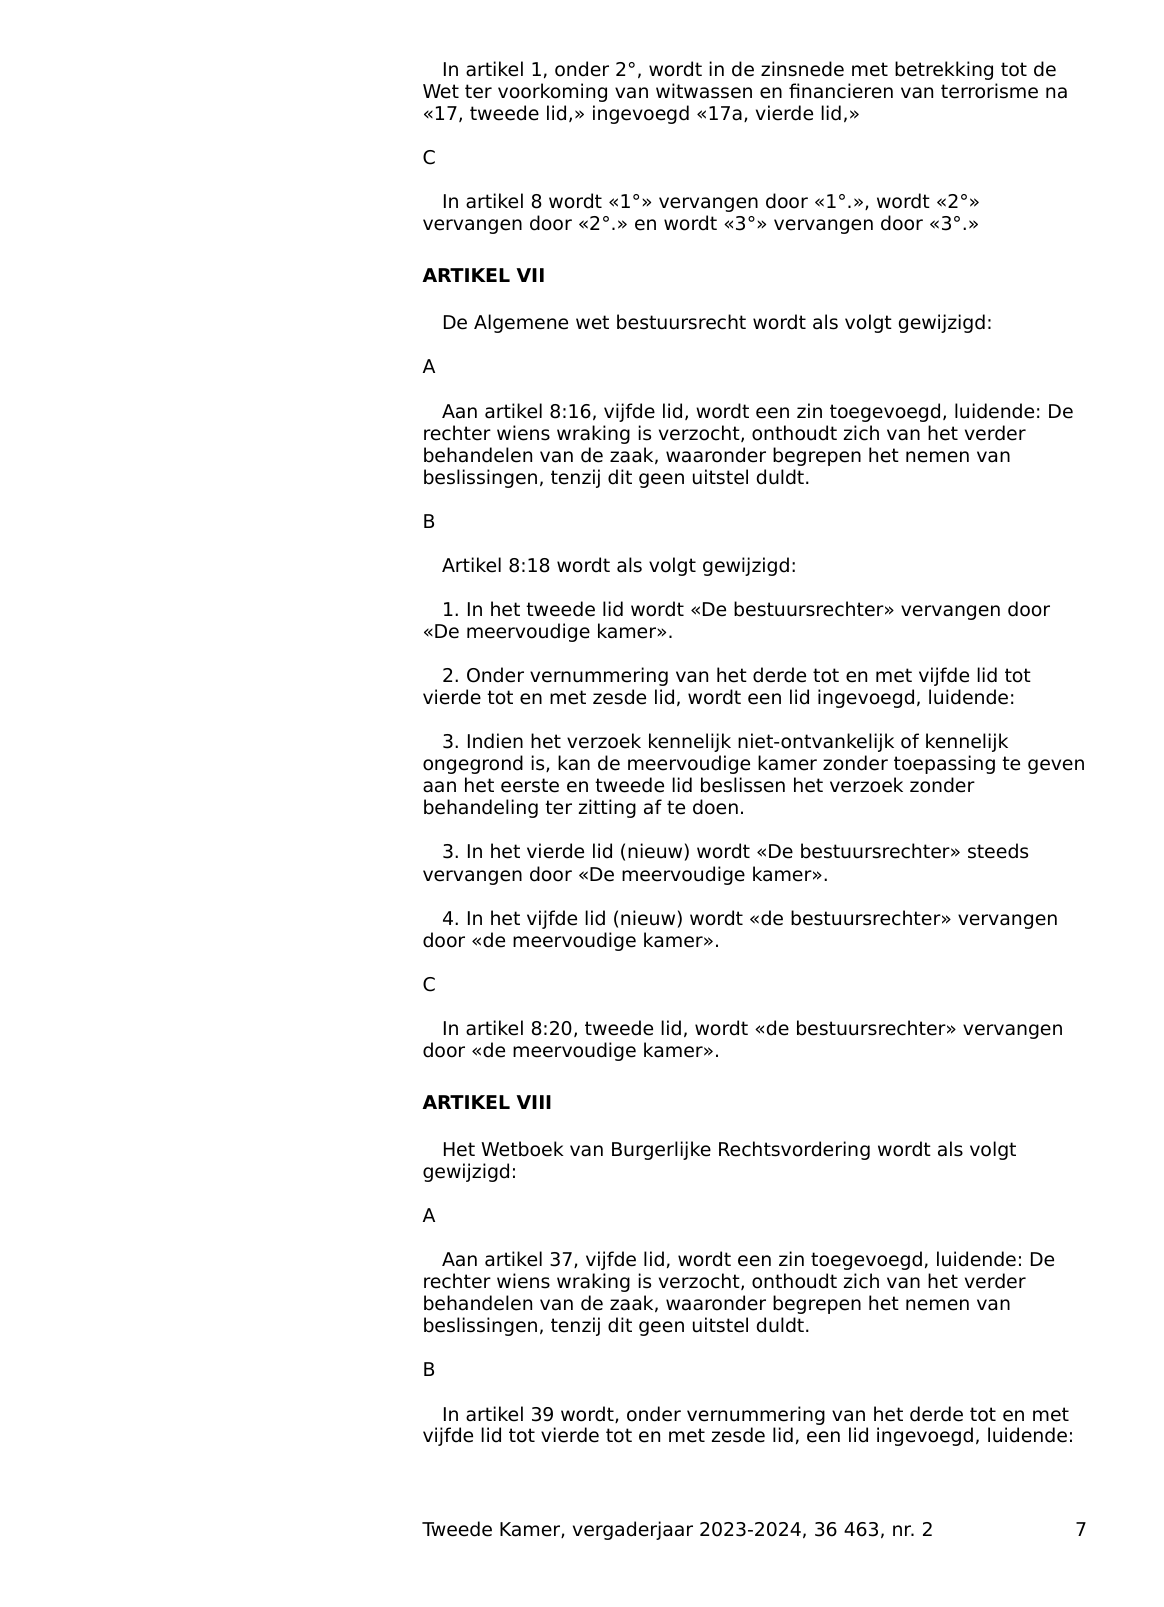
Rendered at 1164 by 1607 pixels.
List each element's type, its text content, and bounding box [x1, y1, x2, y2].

text Aan artikel 37, vijfde lid, wordt een zin toegevoegd, luidende: De rechter wiens wraking is verzocht, onthoudt zich van het verder behandelen van de zaak, waaronder begrepen het nemen van beslissingen, tenzij dit geen uitstel duldt. [422, 1249, 1087, 1337]
text 4. In het vijfde lid (nieuw) wordt «de bestuursrechter» vervangen door «de meervoudige kamer». [422, 908, 1087, 952]
text B [422, 1359, 1087, 1381]
text In artikel 39 wordt, onder vernummering van het derde tot en met vijfde lid tot vierde tot en met zesde lid, een lid ingevoegd, luidende: [422, 1403, 1087, 1447]
text 3. Indien het verzoek kennelijk niet-ontvankelijk of kennelijk ongegrond is, kan de meervoudige kamer zonder toepassing te geven aan het eerste en tweede lid beslissen het verzoek zonder behandeling ter zitting af te doen. [422, 731, 1087, 819]
text De Algemene wet bestuursrecht wordt als volgt gewijzigd: [422, 312, 1087, 334]
text A [422, 356, 1087, 378]
text Artikel 8:18 wordt als volgt gewijzigd: [422, 555, 1087, 577]
text In artikel 1, onder 2°, wordt in de zinsnede met betrekking tot de Wet ter voorkoming van witwassen en financieren van terrorisme na «17, tweede lid,» ingevoegd «17a, vierde lid,» [422, 59, 1087, 125]
subtitle ARTIKEL VIII [422, 1092, 1087, 1114]
text In artikel 8:20, tweede lid, wordt «de bestuursrechter» vervangen door «de meervoudige kamer». [422, 1018, 1087, 1062]
text B [422, 511, 1087, 533]
text Aan artikel 8:16, vijfde lid, wordt een zin toegevoegd, luidende: De rechter wiens wraking is verzocht, onthoudt zich van het verder behandelen van de zaak, waaronder begrepen het nemen van beslissingen, tenzij dit geen uitstel duldt. [422, 401, 1087, 488]
subtitle ARTIKEL VII [422, 265, 1087, 287]
text Het Wetboek van Burgerlijke Rechtsvordering wordt als volgt gewijzigd: [422, 1139, 1087, 1183]
text A [422, 1205, 1087, 1227]
text C [422, 974, 1087, 996]
text 2. Onder vernummering van het derde tot en met vijfde lid tot vierde tot en met zesde lid, wordt een lid ingevoegd, luidende: [422, 665, 1087, 709]
text 3. In het vierde lid (nieuw) wordt «De bestuursrechter» steeds vervangen door «De meervoudige kamer». [422, 841, 1087, 885]
text 1. In het tweede lid wordt «De bestuursrechter» vervangen door «De meervoudige kamer». [422, 599, 1087, 643]
text C [422, 147, 1087, 169]
text In artikel 8 wordt «1°» vervangen door «1°.», wordt «2°» vervangen door «2°.» en wordt «3°» vervangen door «3°.» [422, 191, 1087, 235]
